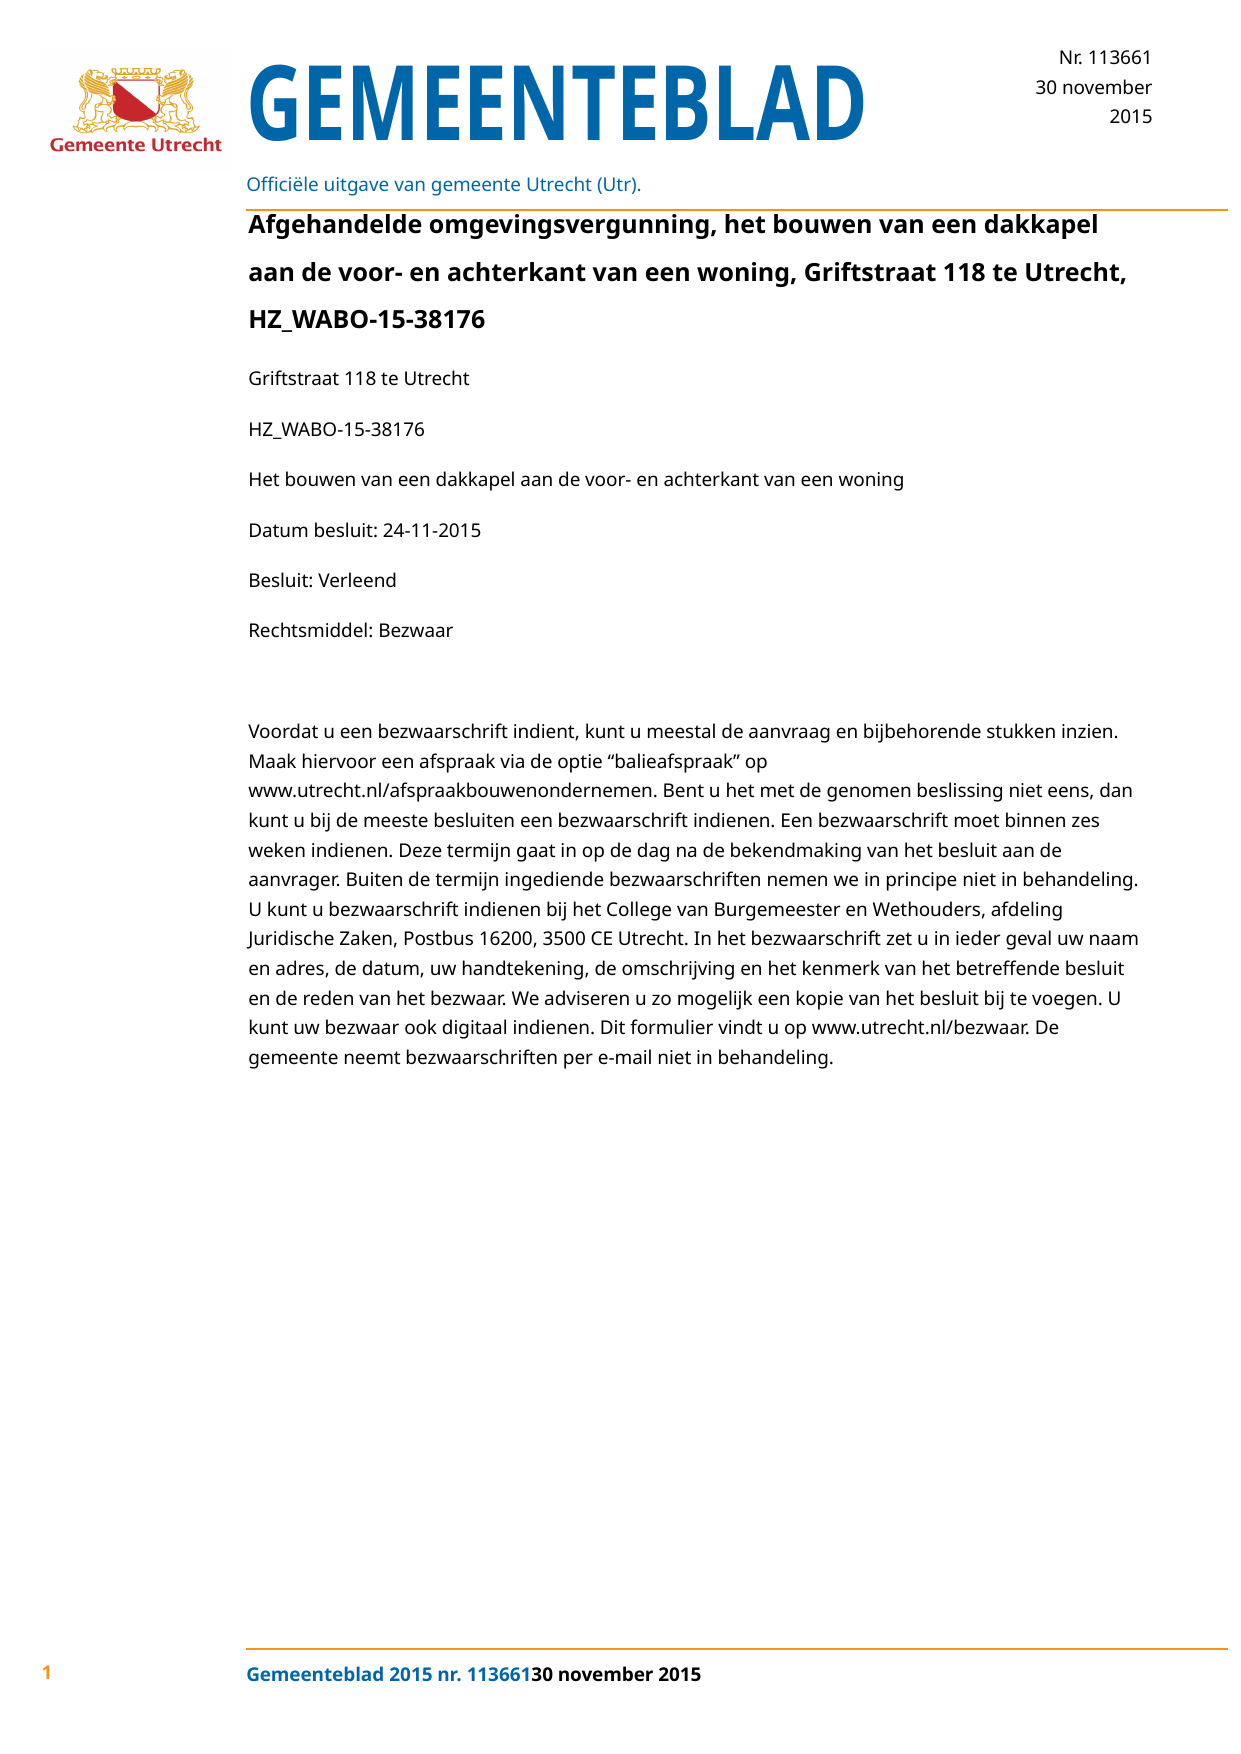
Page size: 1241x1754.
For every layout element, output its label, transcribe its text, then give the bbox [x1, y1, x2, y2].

text Afgehandelde omgevingsvergunning, het bouwen van een dakkapel aan de voor- en achterkant van een woning, Griftstraat 118 te Utrecht, HZ_WABO-15-38176 [248, 211, 1152, 336]
text Rechtsmiddel: Bezwaar [248, 618, 1152, 643]
text Besluit: Verleend [248, 567, 1152, 593]
text HZ_WABO-15-38176 [248, 416, 1152, 442]
text Voordat u een bezwaarschrift indient, kunt u meestal de aanvraag en bijbehorende stukken inzien. Maak hiervoor een afspraak via de optie “balieafspraak” op www.utrecht.nl/afspraakbouwenondernemen. Bent u het met de genomen beslissing niet eens, dan kunt u bij de meeste besluiten een bezwaarschrift indienen. Een bezwaarschrift moet binnen zes weken indienen. Deze termijn gaat in op de dag na de bekendmaking van het besluit aan de aanvrager. Buiten de termijn ingediende bezwaarschriften nemen we in principe niet in behandeling. U kunt u bezwaarschrift indienen bij het College van Burgemeester en Wethouders, afdeling Juridische Zaken, Postbus 16200, 3500 CE Utrecht. In het bezwaarschrift zet u in ieder geval uw naam en adres, de datum, uw handtekening, de omschrijving en het kenmerk van het betreffende besluit en de reden van het bezwaar. We adviseren u zo mogelijk een kopie van het besluit bij te voegen. U kunt uw bezwaar ook digitaal indienen. Dit formulier vindt u op www.utrecht.nl/bezwaar. De gemeente neemt bezwaarschriften per e-mail niet in behandeling. [248, 718, 1152, 1069]
text Griftstraat 118 te Utrecht [248, 366, 1152, 391]
picture [41, 47, 231, 172]
text Het bouwen van een dakkapel aan de voor- en achterkant van een woning [248, 466, 1152, 492]
text Datum besluit: 24-11-2015 [248, 517, 1152, 542]
